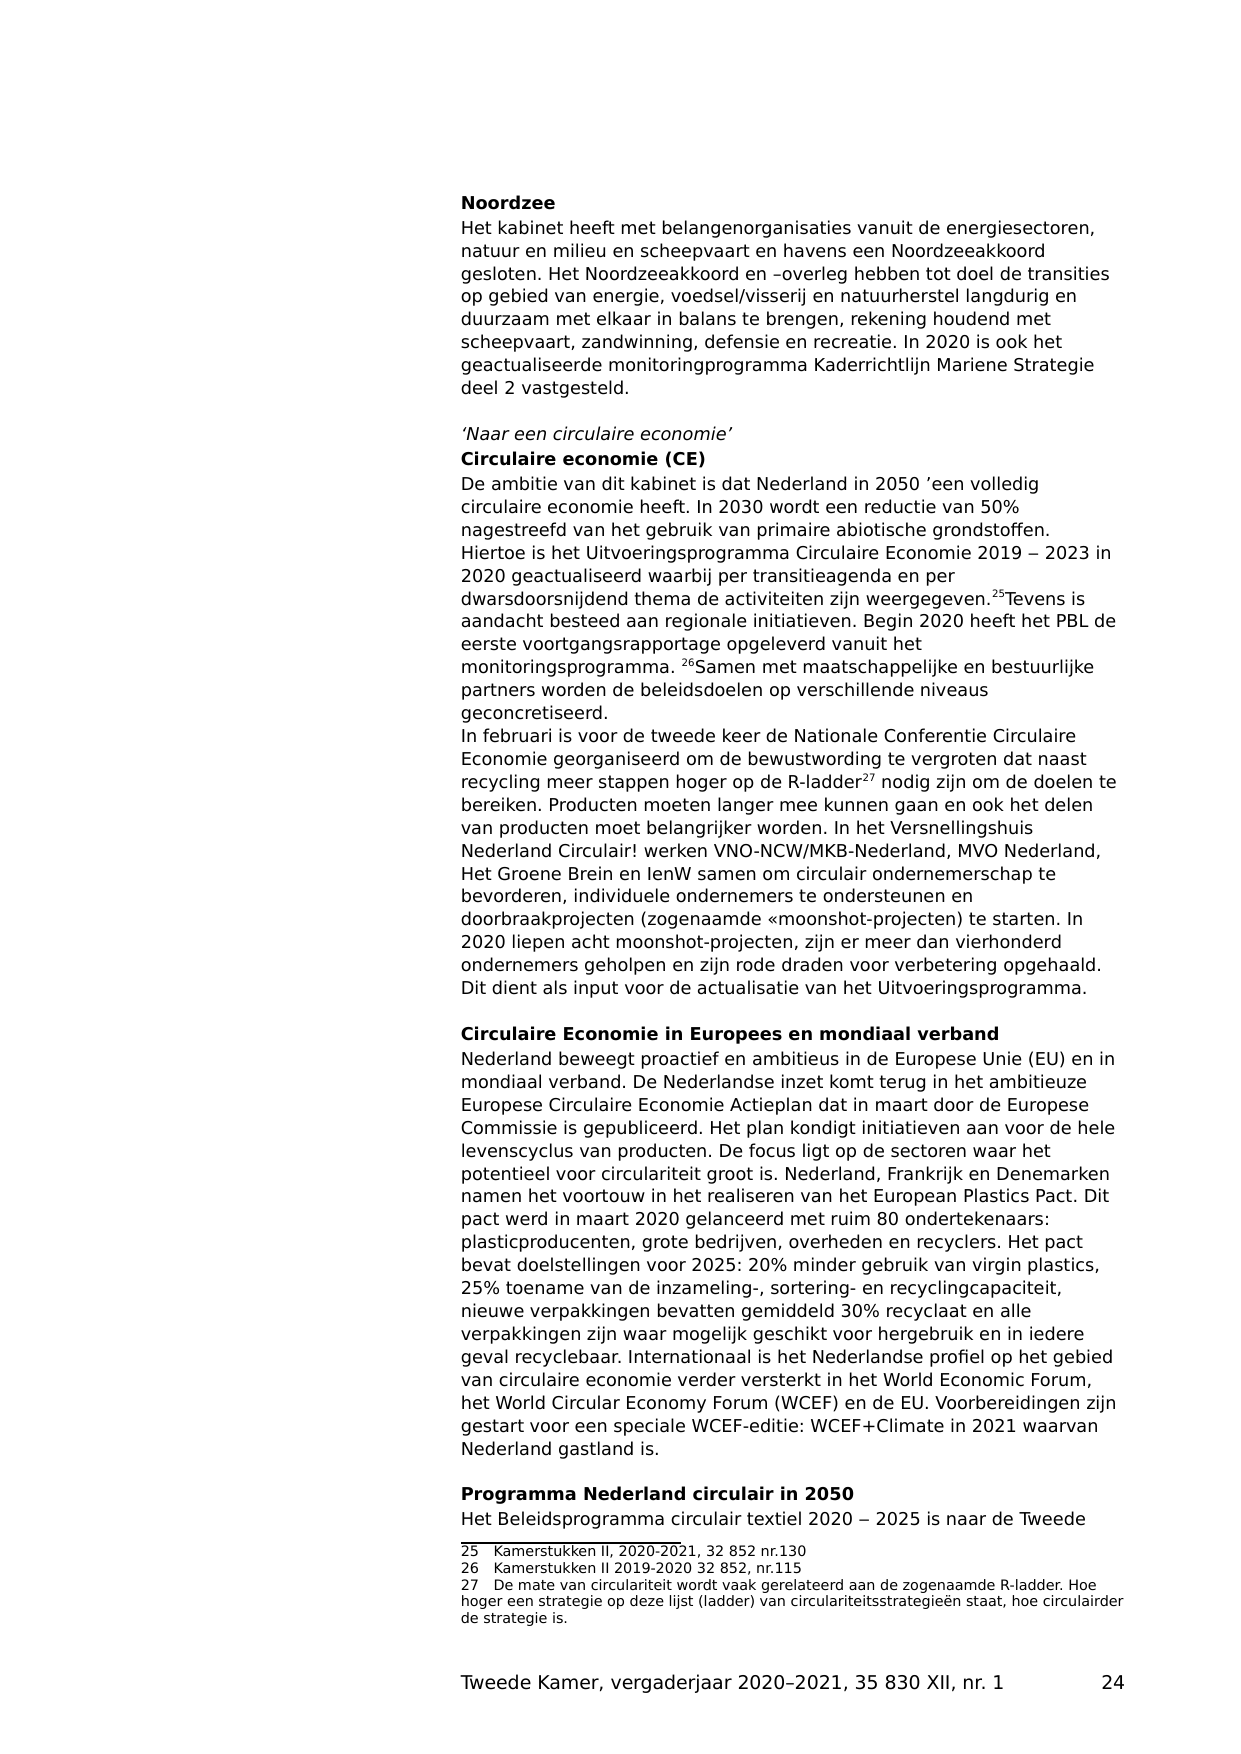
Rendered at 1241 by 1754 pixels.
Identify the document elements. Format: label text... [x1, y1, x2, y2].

text Circulaire Economie in Europees en mondiaal verband [461, 1022, 1125, 1045]
text Nederland beweegt proactief en ambitieus in de Europese Unie (EU) en in mondiaal verband. De Nederlandse inzet komt terug in het ambitieuze Europese Circulaire Economie Actieplan dat in maart door de Europese Commissie is gepubliceerd. Het plan kondigt initiatieven aan voor de hele levenscyclus van producten. De focus ligt op de sectoren waar het potentieel voor circulariteit groot is. Nederland, Frankrijk en Denemarken namen het voortouw in het realiseren van het European Plastics Pact. Dit pact werd in maart 2020 gelanceerd met ruim 80 ondertekenaars: plasticproducenten, grote bedrijven, overheden en recyclers. Het pact bevat doelstellingen voor 2025: 20% minder gebruik van virgin plastics, 25% toename van de inzameling-, sortering- en recyclingcapaciteit, nieuwe verpakkingen bevatten gemiddeld 30% recyclaat en alle verpakkingen zijn waar mogelijk geschikt voor hergebruik en in iedere geval recyclebaar. Internationaal is het Nederlandse profiel op het gebied van circulaire economie verder versterkt in het World Economic Forum, het World Circular Economy Forum (WCEF) en de EU. Voorbereidingen zijn gestart voor een speciale WCEF-editie: WCEF+Climate in 2021 waarvan Nederland gastland is. [461, 1047, 1125, 1459]
text Programma Nederland circulair in 2050 [461, 1482, 1125, 1505]
text ‘Naar een circulaire economie’ [461, 422, 1125, 445]
text Circulaire economie (CE) [461, 447, 1125, 470]
text __De mate van circulariteit wordt vaak gerelateerd aan de zogenaamde R-ladder. Hoe hoger een strategie op deze lijst (ladder) van circulariteitsstrategieën staat, hoe circulairder de strategie is. [461, 1577, 1125, 1627]
text Het kabinet heeft met belangenorganisaties vanuit de energiesectoren, natuur en milieu en scheepvaart en havens een Noordzeeakkoord gesloten. Het Noordzeeakkoord en –overleg hebben tot doel de transities op gebied van energie, voedsel/visserij en natuurherstel langdurig en duurzaam met elkaar in balans te brengen, rekening houdend met scheepvaart, zandwinning, defensie en recreatie. In 2020 is ook het geactualiseerde monitoringprogramma Kaderrichtlijn Mariene Strategie deel 2 vastgesteld. [461, 216, 1125, 399]
text __Kamerstukken II, 2020-2021, 32 852 nr.130 [461, 1543, 1125, 1560]
text __Kamerstukken II 2019-2020 32 852, nr.115 [461, 1560, 1125, 1577]
text Het Beleidsprogramma circulair textiel 2020 ‒ 2025 is naar de Tweede [461, 1507, 1125, 1530]
text Noordzee [461, 191, 1125, 214]
text De ambitie van dit kabinet is dat Nederland in 2050 ’een volledig circulaire economie heeft. In 2030 wordt een reductie van 50% nagestreefd van het gebruik van primaire abiotische grondstoffen. Hiertoe is het Uitvoeringsprogramma Circulaire Economie 2019 ‒ 2023 in 2020 geactualiseerd waarbij per transitieagenda en per dwarsdoorsnijdend thema de activiteiten zijn weergegeven.Tevens is aandacht besteed aan regionale initiatieven. Begin 2020 heeft het PBL de eerste voortgangsrapportage opgeleverd vanuit het monitoringsprogramma. Samen met maatschappelijke en bestuurlijke partners worden de beleidsdoelen op verschillende niveaus geconcretiseerd. In februari is voor de tweede keer de Nationale Conferentie Circulaire Economie georganiseerd om de bewustwording te vergroten dat naast recycling meer stappen hoger op de R-ladder nodig zijn om de doelen te bereiken. Producten moeten langer mee kunnen gaan en ook het delen van producten moet belangrijker worden. In het Versnellingshuis Nederland Circulair! werken VNO-NCW/MKB-Nederland, MVO Nederland, Het Groene Brein en IenW samen om circulair ondernemerschap te bevorderen, individuele ondernemers te ondersteunen en doorbraakprojecten (zogenaamde «moonshot-projecten) te starten. In 2020 liepen acht moonshot-projecten, zijn er meer dan vierhonderd ondernemers geholpen en zijn rode draden voor verbetering opgehaald. Dit dient als input voor de actualisatie van het Uitvoeringsprogramma. [461, 472, 1125, 999]
